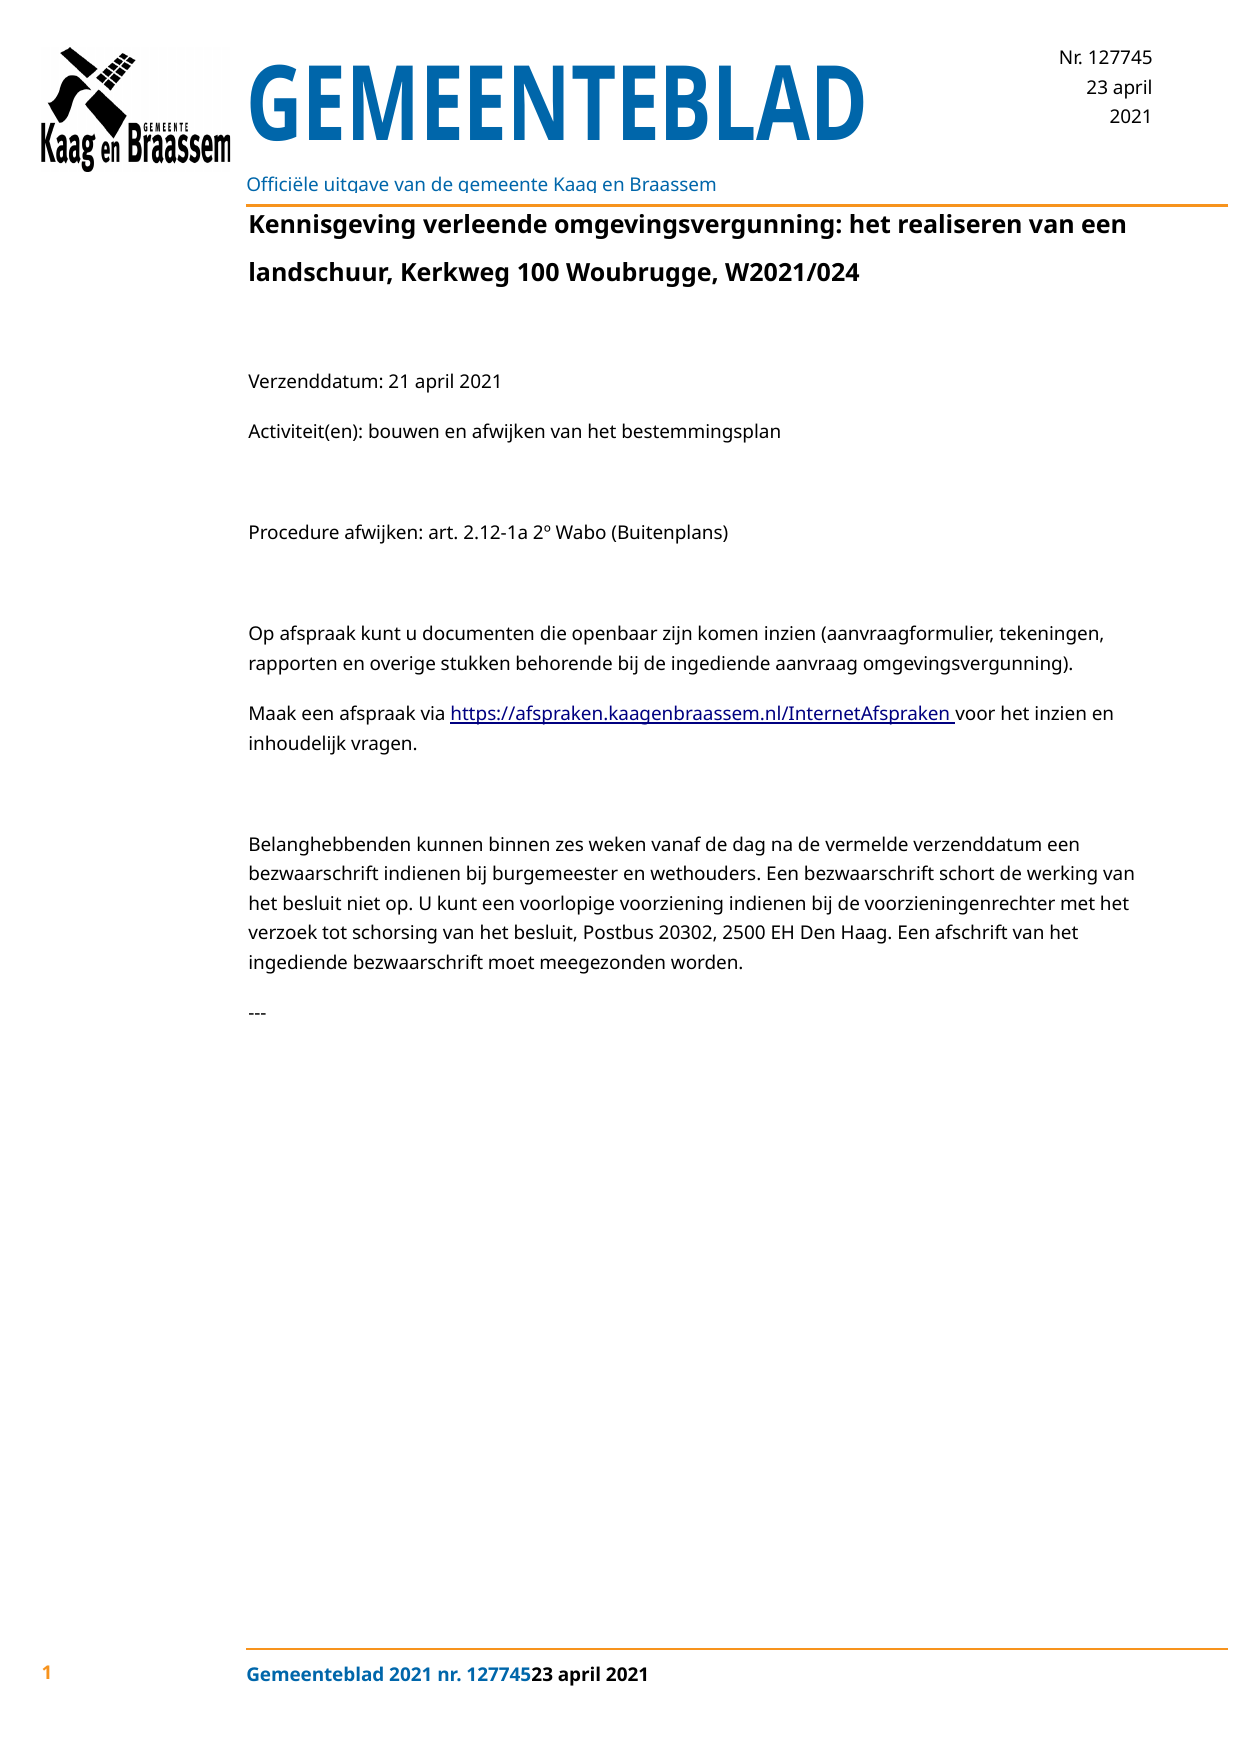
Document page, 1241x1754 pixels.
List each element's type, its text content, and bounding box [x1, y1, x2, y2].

text Verzenddatum: 21 april 2021 [248, 368, 1152, 394]
text Belanghebbenden kunnen binnen zes weken vanaf de dag na de vermelde verzenddatum een bezwaarschrift indienen bij burgemeester en wethouders. Een bezwaarschrift schort de werking van het besluit niet op. U kunt een voorlopige voorziening indienen bij de voorzieningenrechter met het verzoek tot schorsing van het besluit, Postbus 20302, 2500 EH Den Haag. Een afschrift van het ingediende bezwaarschrift moet meegezonden worden. [248, 831, 1152, 975]
text Maak een afspraak via https://afspraken.kaagenbraassem.nl/InternetAfspraken voor het inzien en inhoudelijk vragen. [248, 700, 1152, 756]
text --- [248, 999, 1152, 1025]
text Activiteit(en): bouwen en afwijken van het bestemmingsplan [248, 419, 1152, 444]
text Op afspraak kunt u documenten die openbaar zijn komen inzien (aanvraagformulier, tekeningen, rapporten en overige stukken behorende bij de ingediende aanvraag omgevingsvergunning). [248, 620, 1152, 676]
text Kennisgeving verleende omgevingsvergunning: het realiseren van een landschuur, Kerkweg 100 Woubrugge, W2021/024 [248, 207, 1152, 288]
text Procedure afwijken: art. 2.12-1a 2º Wabo (Buitenplans) [248, 519, 1152, 545]
picture [41, 47, 231, 172]
